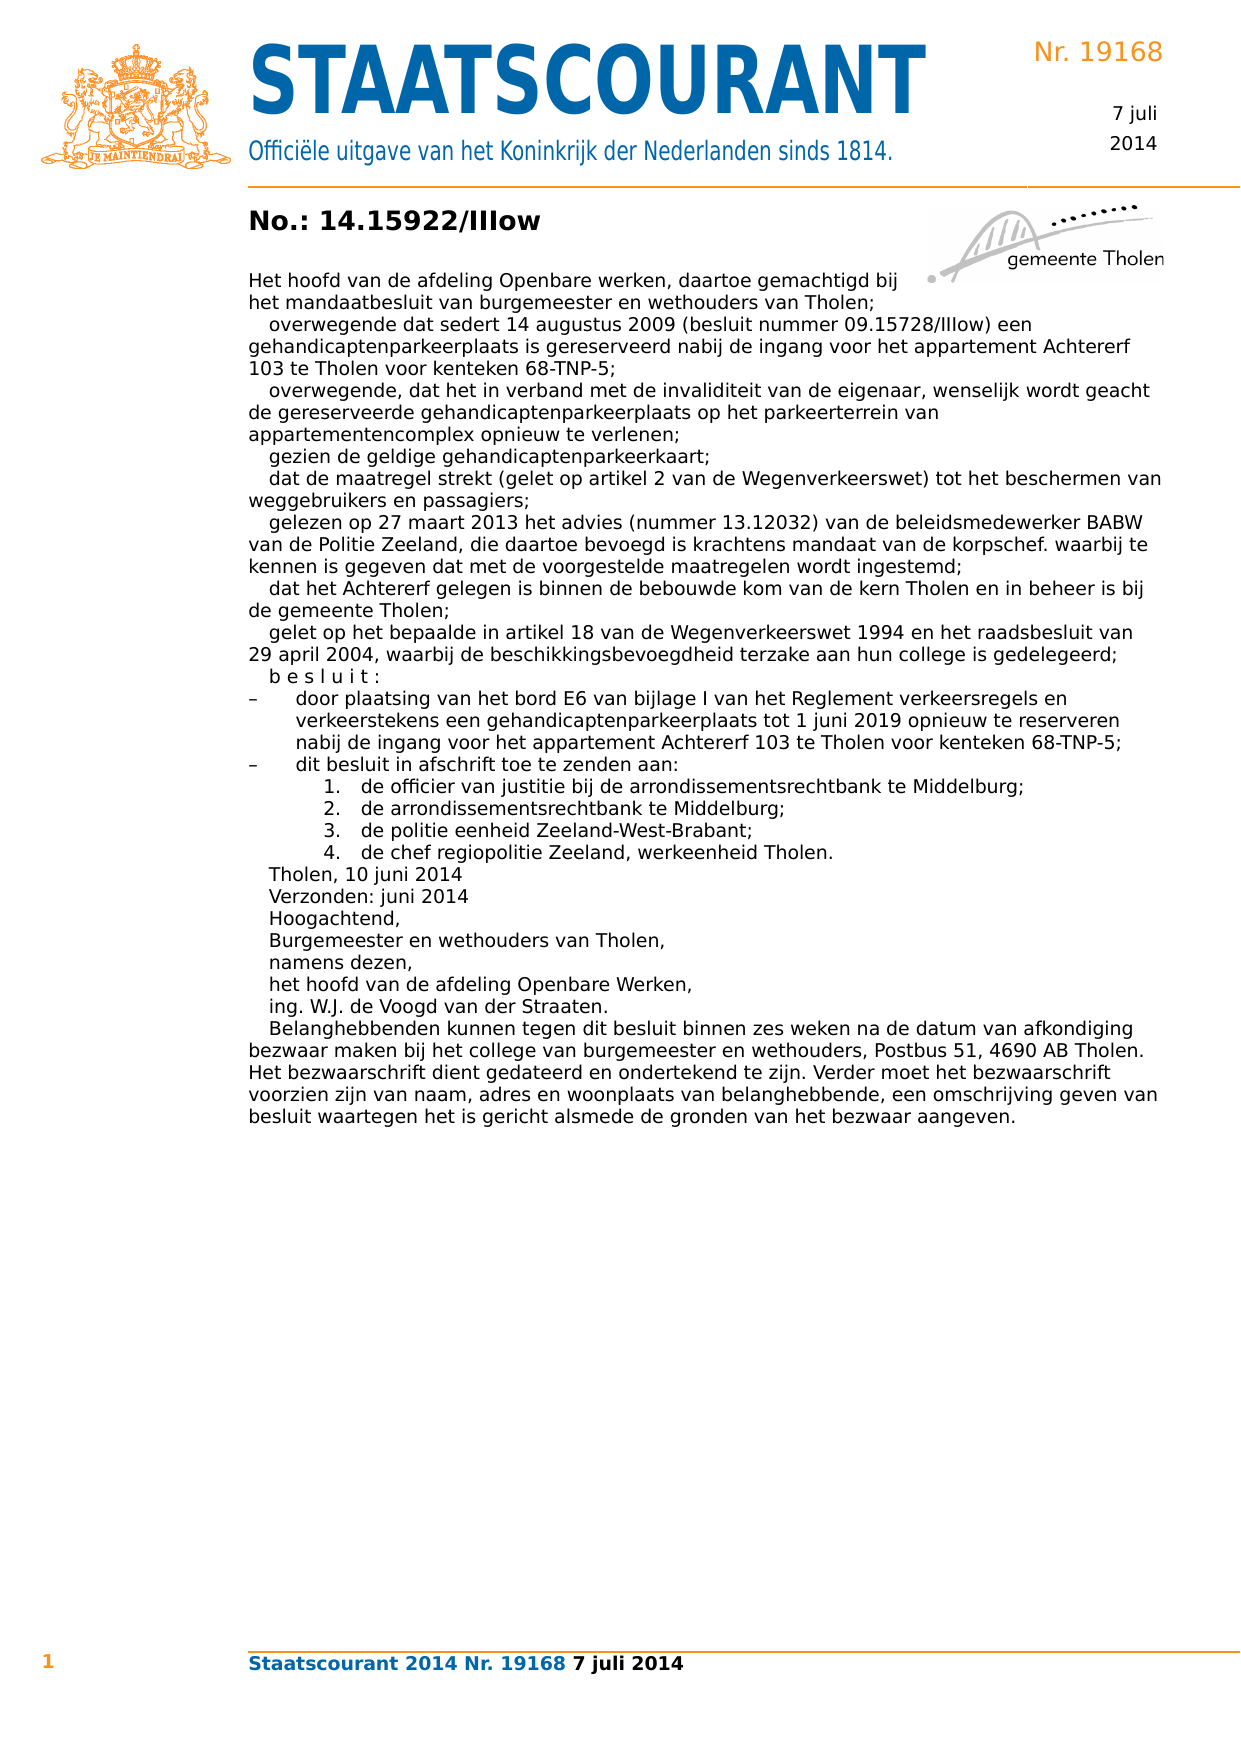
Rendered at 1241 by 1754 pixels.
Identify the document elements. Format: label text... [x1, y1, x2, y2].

text gezien de geldige gehandicaptenparkeerkaart; [248, 446, 1163, 468]
list de arrondissementsrechtbank te Middelburg; [323, 798, 1163, 820]
text overwegende, dat het in verband met de invaliditeit van de eigenaar, wenselijk wordt geacht de gereserveerde gehandicaptenparkeerplaats op het parkeerterrein van appartementencomplex opnieuw te verlenen; [248, 380, 1163, 446]
text Belanghebbenden kunnen tegen dit besluit binnen zes weken na de datum van afkondiging bezwaar maken bij het college van burgemeester en wethouders, Postbus 51, 4690 AB Tholen. Het bezwaarschrift dient gedateerd en ondertekend te zijn. Verder moet het bezwaarschrift voorzien zijn van naam, adres en woonplaats van belanghebbende, een omschrijving geven van besluit waartegen het is gericht alsmede de gronden van het bezwaar aangeven. [248, 1018, 1163, 1127]
text overwegende dat sedert 14 augustus 2009 (besluit nummer 09.15728/IIIow) een gehandicaptenparkeerplaats is gereserveerd nabij de ingang voor het appartement Achtererf 103 te Tholen voor kenteken 68-TNP-5; [248, 314, 1163, 380]
list door plaatsing van het bord E6 van bijlage I van het Reglement verkeersregels en verkeerstekens een gehandicaptenparkeerplaats tot 1 juni 2019 opnieuw te reserveren nabij de ingang voor het appartement Achtererf 103 te Tholen voor kenteken 68-TNP-5; [248, 688, 1163, 754]
text Burgemeester en wethouders van Tholen, [248, 930, 1163, 952]
text dat de maatregel strekt (gelet op artikel 2 van de Wegenverkeerswet) tot het beschermen van weggebruikers en passagiers; [248, 468, 1163, 512]
subtitle No.: 14.15922/IIIow [248, 206, 927, 237]
text Tholen, 10 juni 2014 [248, 864, 1163, 886]
picture [927, 205, 1164, 283]
text Verzonden: juni 2014 [248, 886, 1163, 908]
picture [41, 44, 231, 169]
text gelezen op 27 maart 2013 het advies (nummer 13.12032) van de beleidsmedewerker BABW van de Politie Zeeland, die daartoe bevoegd is krachtens mandaat van de korpschef. waarbij te kennen is gegeven dat met de voorgestelde maatregelen wordt ingestemd; [248, 512, 1163, 578]
list de chef regiopolitie Zeeland, werkeenheid Tholen. [323, 842, 1163, 864]
list dit besluit in afschrift toe te zenden aan: [248, 754, 1163, 776]
text het hoofd van de afdeling Openbare Werken, [248, 974, 1163, 996]
text gelet op het bepaalde in artikel 18 van de Wegenverkeerswet 1994 en het raadsbesluit van 29 april 2004, waarbij de beschikkingsbevoegdheid terzake aan hun college is gedelegeerd; [248, 622, 1163, 666]
text Hoogachtend, [248, 908, 1163, 930]
text ing. W.J. de Voogd van der Straaten. [248, 996, 1163, 1018]
list de officier van justitie bij de arrondissementsrechtbank te Middelburg; [323, 776, 1163, 798]
text b e s l u i t : [248, 666, 1163, 688]
text Het hoofd van de afdeling Openbare werken, daartoe gemachtigd bij het mandaatbesluit van burgemeester en wethouders van Tholen; [248, 270, 1163, 314]
text namens dezen, [248, 952, 1163, 974]
list de politie eenheid Zeeland-West-Brabant; [323, 820, 1163, 842]
text dat het Achtererf gelegen is binnen de bebouwde kom van de kern Tholen en in beheer is bij de gemeente Tholen; [248, 578, 1163, 622]
